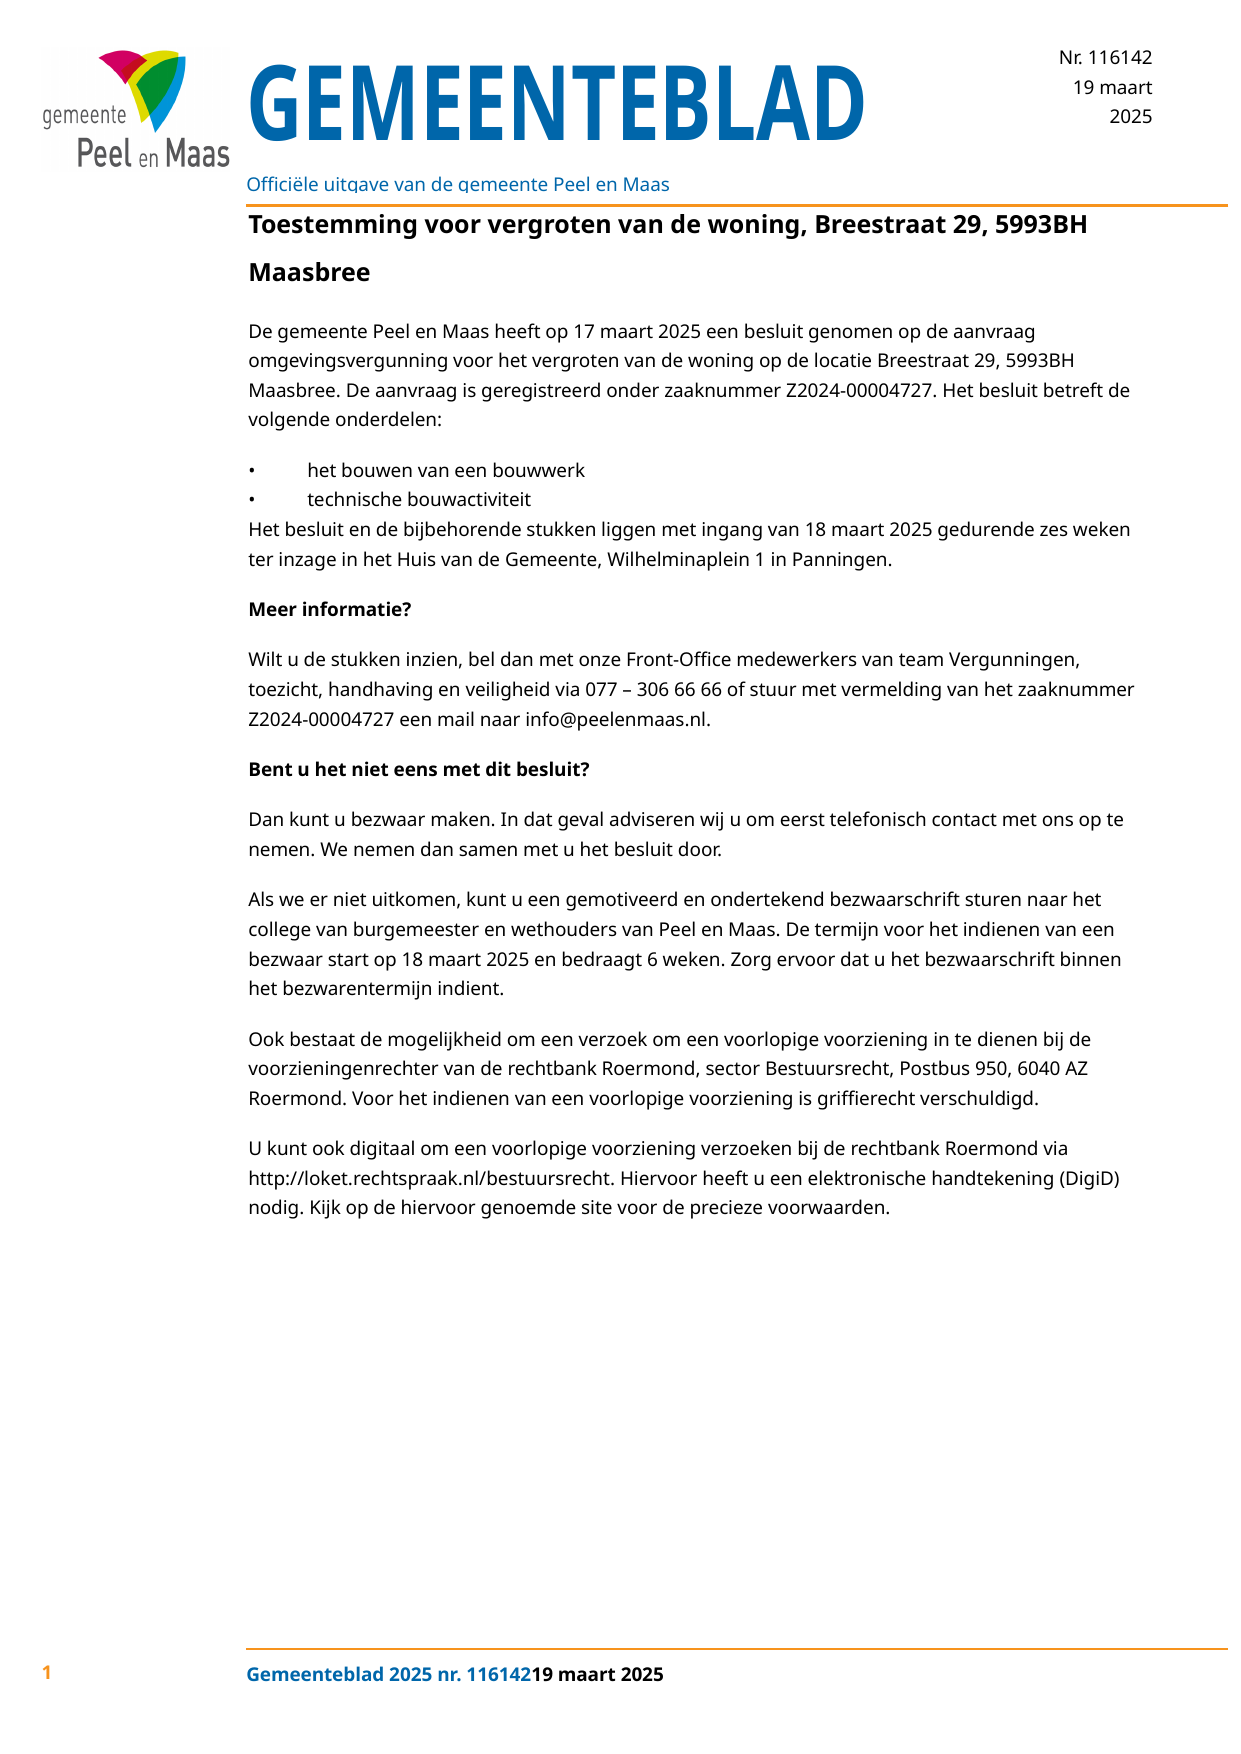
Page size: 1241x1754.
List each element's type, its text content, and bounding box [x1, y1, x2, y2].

text Bent u het niet eens met dit besluit? [248, 756, 1152, 782]
text Meer informatie? [248, 596, 1152, 622]
text U kunt ook digitaal om een voorlopige voorziening verzoeken bij de rechtbank Roermond via http://loket.rechtspraak.nl/bestuursrecht. Hiervoor heeft u een elektronische handtekening (DigiD) nodig. Kijk op de hiervoor genoemde site voor de precieze voorwaarden. [248, 1135, 1152, 1220]
list het bouwen van een bouwwerk [248, 457, 1152, 483]
list technische bouwactiviteit [248, 487, 1152, 512]
text De gemeente Peel en Maas heeft op 17 maart 2025 een besluit genomen op de aanvraag omgevingsvergunning voor het vergroten van de woning op de locatie Breestraat 29, 5993BH Maasbree. De aanvraag is geregistreerd onder zaaknummer Z2024-00004727. Het besluit betreft de volgende onderdelen: [248, 318, 1152, 432]
text Toestemming voor vergroten van de woning, Breestraat 29, 5993BH Maasbree [248, 207, 1152, 288]
text Als we er niet uitkomen, kunt u een gemotiveerd en ondertekend bezwaarschrift sturen naar het college van burgemeester en wethouders van Peel en Maas. De termijn voor het indienen van een bezwaar start op 18 maart 2025 en bedraagt 6 weken. Zorg ervoor dat u het bezwaarschrift binnen het bezwarentermijn indient. [248, 887, 1152, 1001]
picture [41, 47, 231, 172]
text Het besluit en de bijbehorende stukken liggen met ingang van 18 maart 2025 gedurende zes weken ter inzage in het Huis van de Gemeente, Wilhelminaplein 1 in Panningen. [248, 516, 1152, 572]
text Wilt u de stukken inzien, bel dan met onze Front-Office medewerkers van team Vergunningen, toezicht, handhaving en veiligheid via 077 – 306 66 66 of stuur met vermelding van het zaaknummer Z2024-00004727 een mail naar info@peelenmaas.nl. [248, 647, 1152, 732]
text Ook bestaat de mogelijkheid om een verzoek om een voorlopige voorziening in te dienen bij de voorzieningenrechter van de rechtbank Roermond, sector Bestuursrecht, Postbus 950, 6040 AZ Roermond. Voor het indienen van een voorlopige voorziening is griffierecht verschuldigd. [248, 1026, 1152, 1111]
text Dan kunt u bezwaar maken. In dat geval adviseren wij u om eerst telefonisch contact met ons op te nemen. We nemen dan samen met u het besluit door. [248, 807, 1152, 862]
